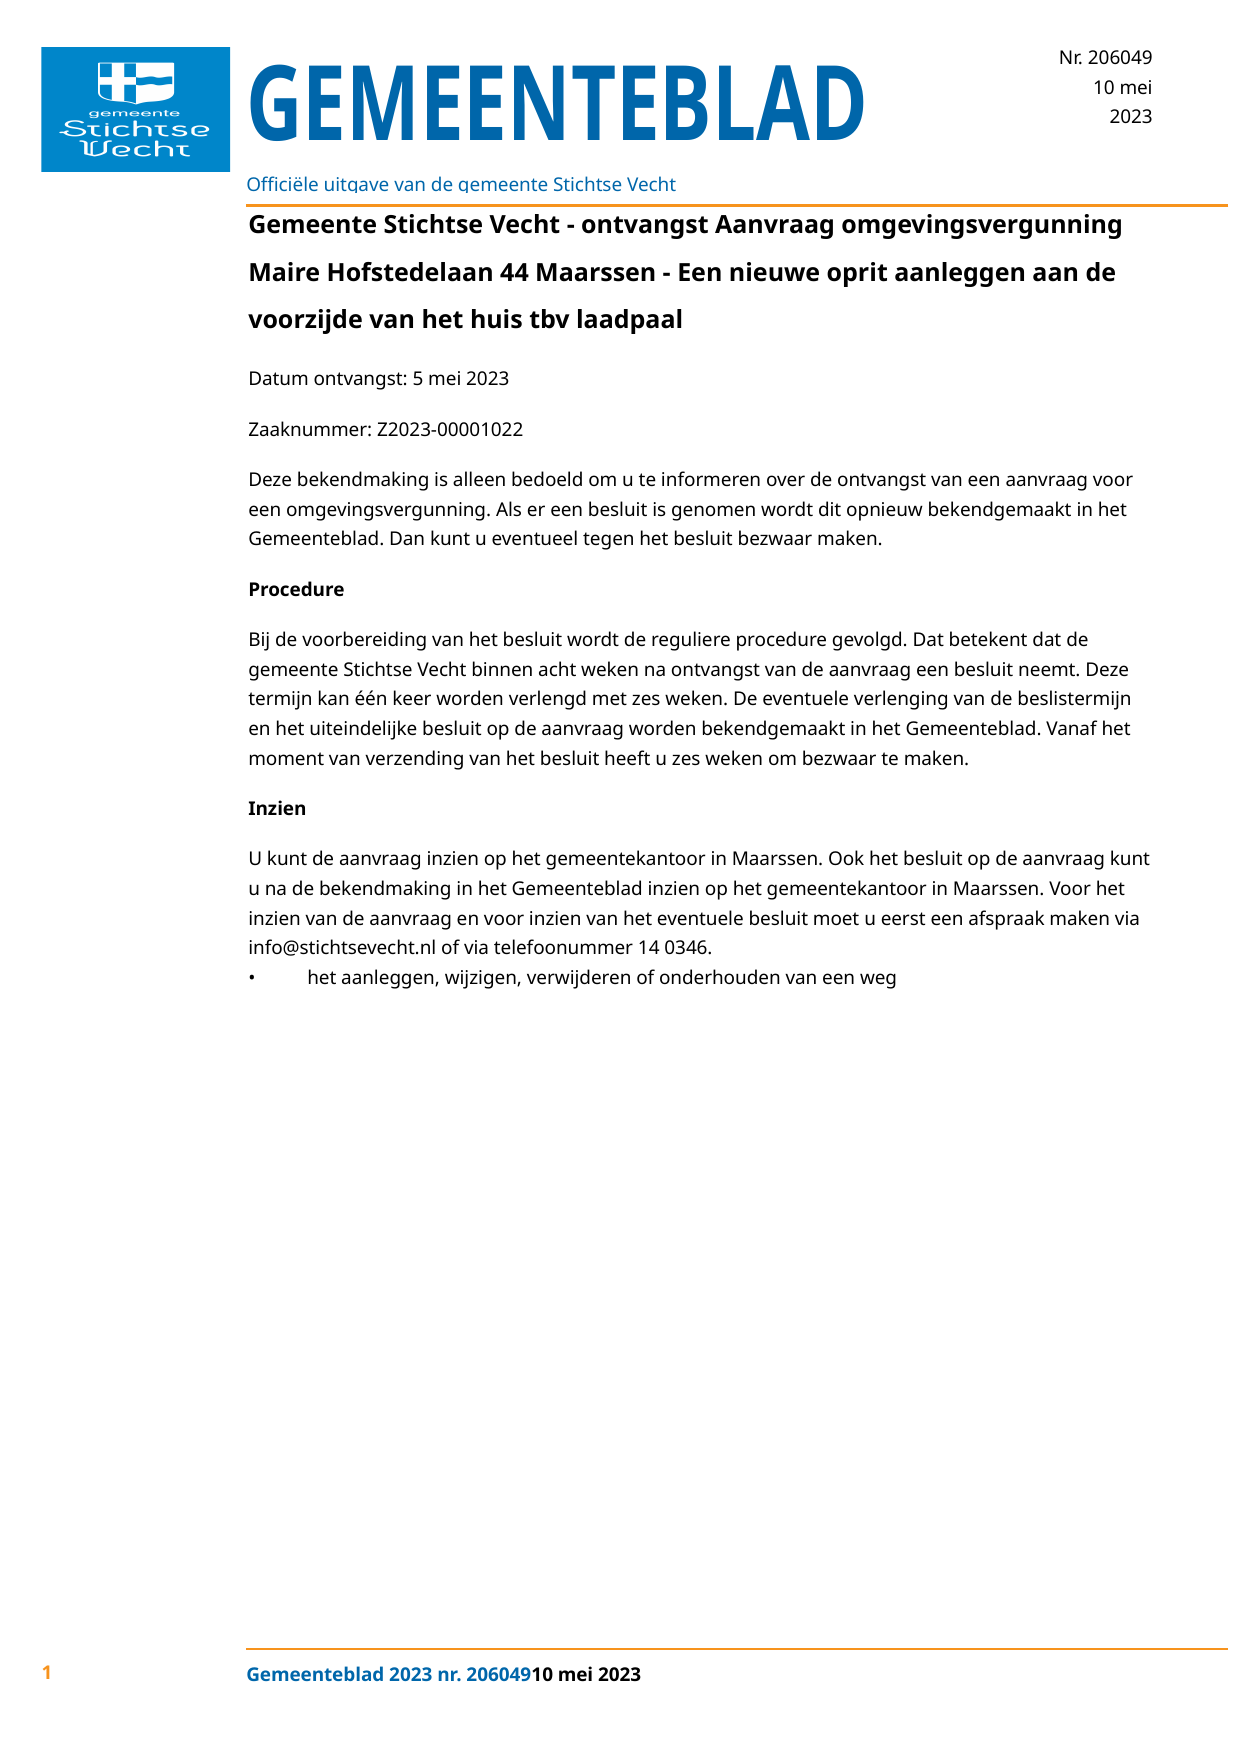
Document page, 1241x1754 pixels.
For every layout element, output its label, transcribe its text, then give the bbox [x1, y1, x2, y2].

text Procedure [248, 576, 1152, 602]
text Datum ontvangst: 5 mei 2023 [248, 366, 1152, 391]
text Gemeente Stichtse Vecht - ontvangst Aanvraag omgevingsvergunning Maire Hofstedelaan 44 Maarssen - Een nieuwe oprit aanleggen aan de voorzijde van het huis tbv laadpaal [248, 207, 1152, 336]
text Bij de voorbereiding van het besluit wordt de reguliere procedure gevolgd. Dat betekent dat de gemeente Stichtse Vecht binnen acht weken na ontvangst van de aanvraag een besluit neemt. Deze termijn kan één keer worden verlengd met zes weken. De eventuele verlenging van de beslistermijn en het uiteindelijke besluit op de aanvraag worden bekendgemaakt in het Gemeenteblad. Vanaf het moment van verzending van het besluit heeft u zes weken om bezwaar te maken. [248, 626, 1152, 770]
text Inzien [248, 795, 1152, 821]
text U kunt de aanvraag inzien op het gemeentekantoor in Maarssen. Ook het besluit op de aanvraag kunt u na de bekendmaking in het Gemeenteblad inzien op het gemeentekantoor in Maarssen. Voor het inzien van de aanvraag en voor inzien van het eventuele besluit moet u eerst een afspraak maken via info@stichtsevecht.nl of via telefoonummer 14 0346. [248, 846, 1152, 960]
text Zaaknummer: Z2023-00001022 [248, 416, 1152, 442]
text Deze bekendmaking is alleen bedoeld om u te informeren over de ontvangst van een aanvraag voor een omgevingsvergunning. Als er een besluit is genomen wordt dit opnieuw bekendgemaakt in het Gemeenteblad. Dan kunt u eventueel tegen het besluit bezwaar maken. [248, 466, 1152, 551]
picture [137, 63, 174, 103]
picture [99, 63, 135, 101]
list het aanleggen, wijzigen, verwijderen of onderhouden van een weg [248, 964, 1152, 989]
